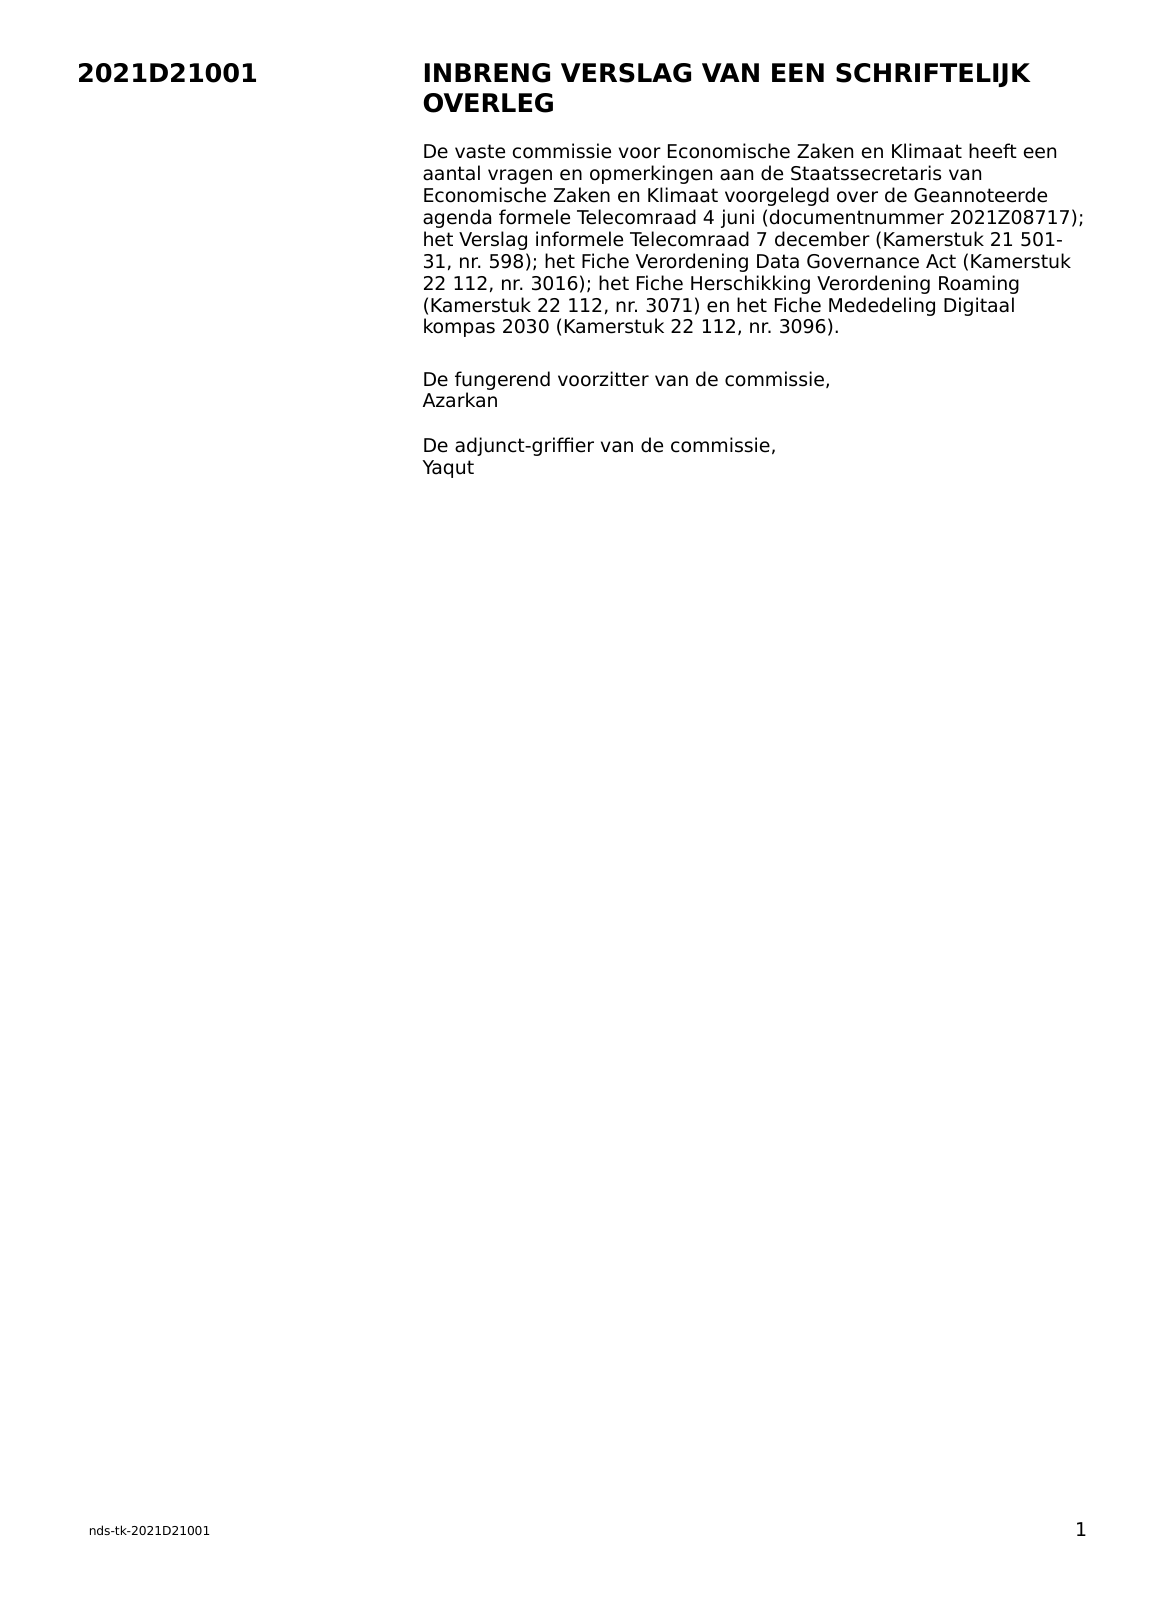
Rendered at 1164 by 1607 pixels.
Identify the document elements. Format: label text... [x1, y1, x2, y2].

text De adjunct-griffier van de commissie, Yaqut [422, 434, 1087, 478]
text De fungerend voorzitter van de commissie, Azarkan [422, 368, 1087, 412]
text 2021D21001 INBRENG VERSLAG VAN EEN SCHRIFTELIJK OVERLEG [77, 59, 1087, 118]
text nds-tk-2021D21001 [88, 1524, 323, 1538]
text De vaste commissie voor Economische Zaken en Klimaat heeft een aantal vragen en opmerkingen aan de Staatssecretaris van Economische Zaken en Klimaat voorgelegd over de Geannoteerde agenda formele Telecomraad 4 juni (documentnummer 2021Z08717); het Verslag informele Telecomraad 7 december (Kamerstuk 21 501-31, nr. 598); het Fiche Verordening Data Governance Act (Kamerstuk 22 112, nr. 3016); het Fiche Herschikking Verordening Roaming (Kamerstuk 22 112, nr. 3071) en het Fiche Mededeling Digitaal kompas 2030 (Kamerstuk 22 112, nr. 3096). [422, 141, 1087, 338]
